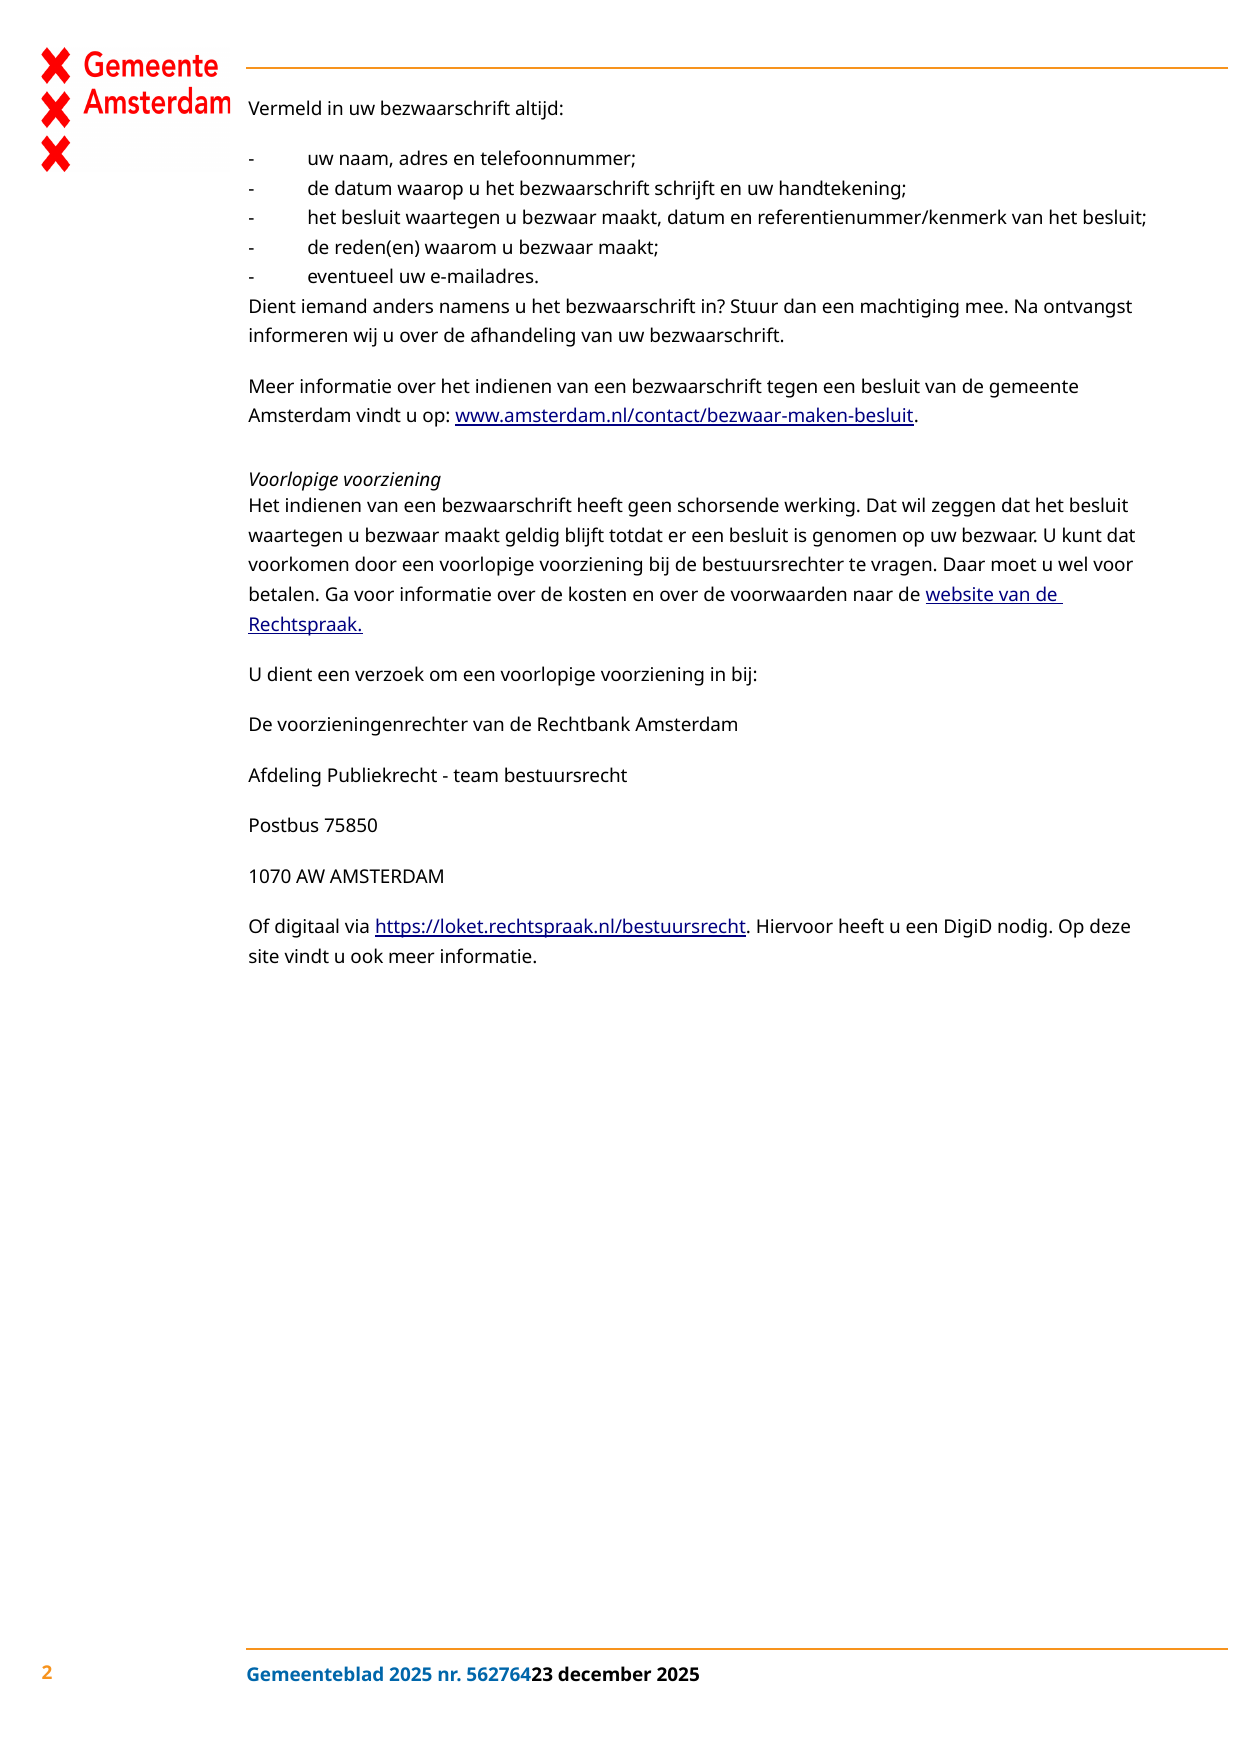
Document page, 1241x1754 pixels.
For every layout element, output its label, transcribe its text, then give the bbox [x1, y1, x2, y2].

text De voorzieningenrechter van de Rechtbank Amsterdam [248, 712, 1152, 737]
text Meer informatie over het indienen van een bezwaarschrift tegen een besluit van de gemeente Amsterdam vindt u op: www.amsterdam.nl/contact/bezwaar-maken-besluit. [248, 373, 1152, 428]
text Postbus 75850 [248, 812, 1152, 838]
text Vermeld in uw bezwaarschrift altijd: [248, 95, 1152, 121]
text 1070 AW AMSTERDAM [248, 863, 1152, 888]
list de reden(en) waarom u bezwaar maakt; [248, 234, 1152, 260]
text Of digitaal via https://loket.rechtspraak.nl/bestuursrecht. Hiervoor heeft u een DigiD nodig. Op deze site vindt u ook meer informatie. [248, 913, 1152, 968]
text Dient iemand anders namens u het bezwaarschrift in? Stuur dan een machtiging mee. Na ontvangst informeren wij u over de afhandeling van uw bezwaarschrift. [248, 293, 1152, 348]
list eventueel uw e-mailadres. [248, 263, 1152, 289]
text U dient een verzoek om een voorlopige voorziening in bij: [248, 661, 1152, 687]
picture [41, 47, 231, 172]
text Voorlopige voorziening [248, 467, 1152, 492]
list uw naam, adres en telefoonnummer; [248, 145, 1152, 171]
text Het indienen van een bezwaarschrift heeft geen schorsende werking. Dat wil zeggen dat het besluit waartegen u bezwaar maakt geldig blijft totdat er een besluit is genomen op uw bezwaar. U kunt dat voorkomen door een voorlopige voorziening bij de bestuursrechter te vragen. Daar moet u wel voor betalen. Ga voor informatie over de kosten en over de voorwaarden naar de website van de Rechtspraak. [248, 492, 1152, 636]
text Afdeling Publiekrecht - team bestuursrecht [248, 762, 1152, 788]
list de datum waarop u het bezwaarschrift schrijft en uw handtekening; [248, 175, 1152, 201]
list het besluit waartegen u bezwaar maakt, datum en referentienummer/kenmerk van het besluit; [248, 204, 1152, 230]
